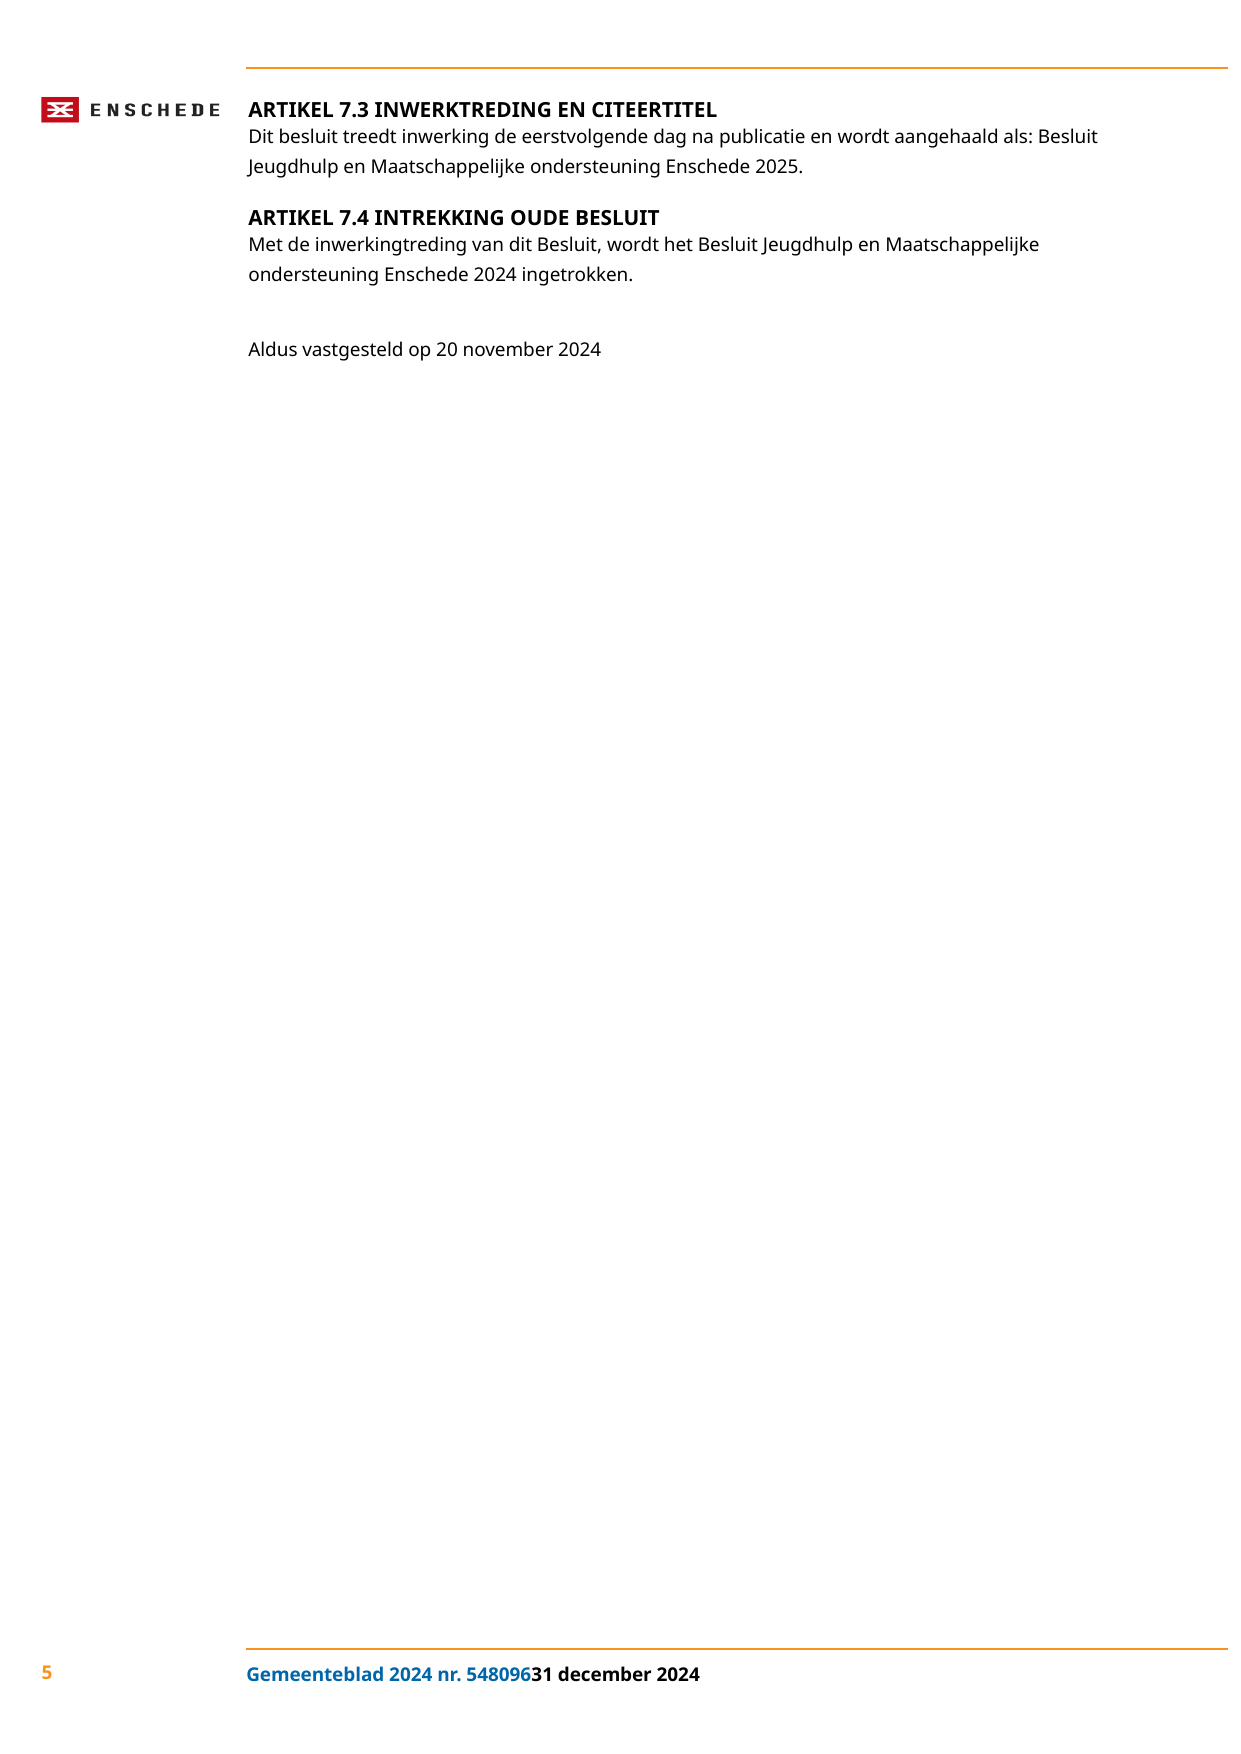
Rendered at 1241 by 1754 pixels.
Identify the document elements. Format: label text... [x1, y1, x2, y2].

text Dit besluit treedt inwerking de eerstvolgende dag na publicatie en wordt aangehaald als: Besluit Jeugdhulp en Maatschappelijke ondersteuning Enschede 2025. [248, 123, 1152, 178]
text Aldus vastgesteld op 20 november 2024 [248, 336, 1152, 362]
text Met de inwerkingtreding van dit Besluit, wordt het Besluit Jeugdhulp en Maatschappelijke ondersteuning Enschede 2024 ingetrokken. [248, 232, 1152, 287]
text ARTIKEL 7.4 INTREKKING OUDE BESLUIT [248, 203, 1152, 232]
text ARTIKEL 7.3 INWERKTREDING EN CITEERTITEL [248, 95, 1152, 123]
picture [41, 47, 231, 172]
